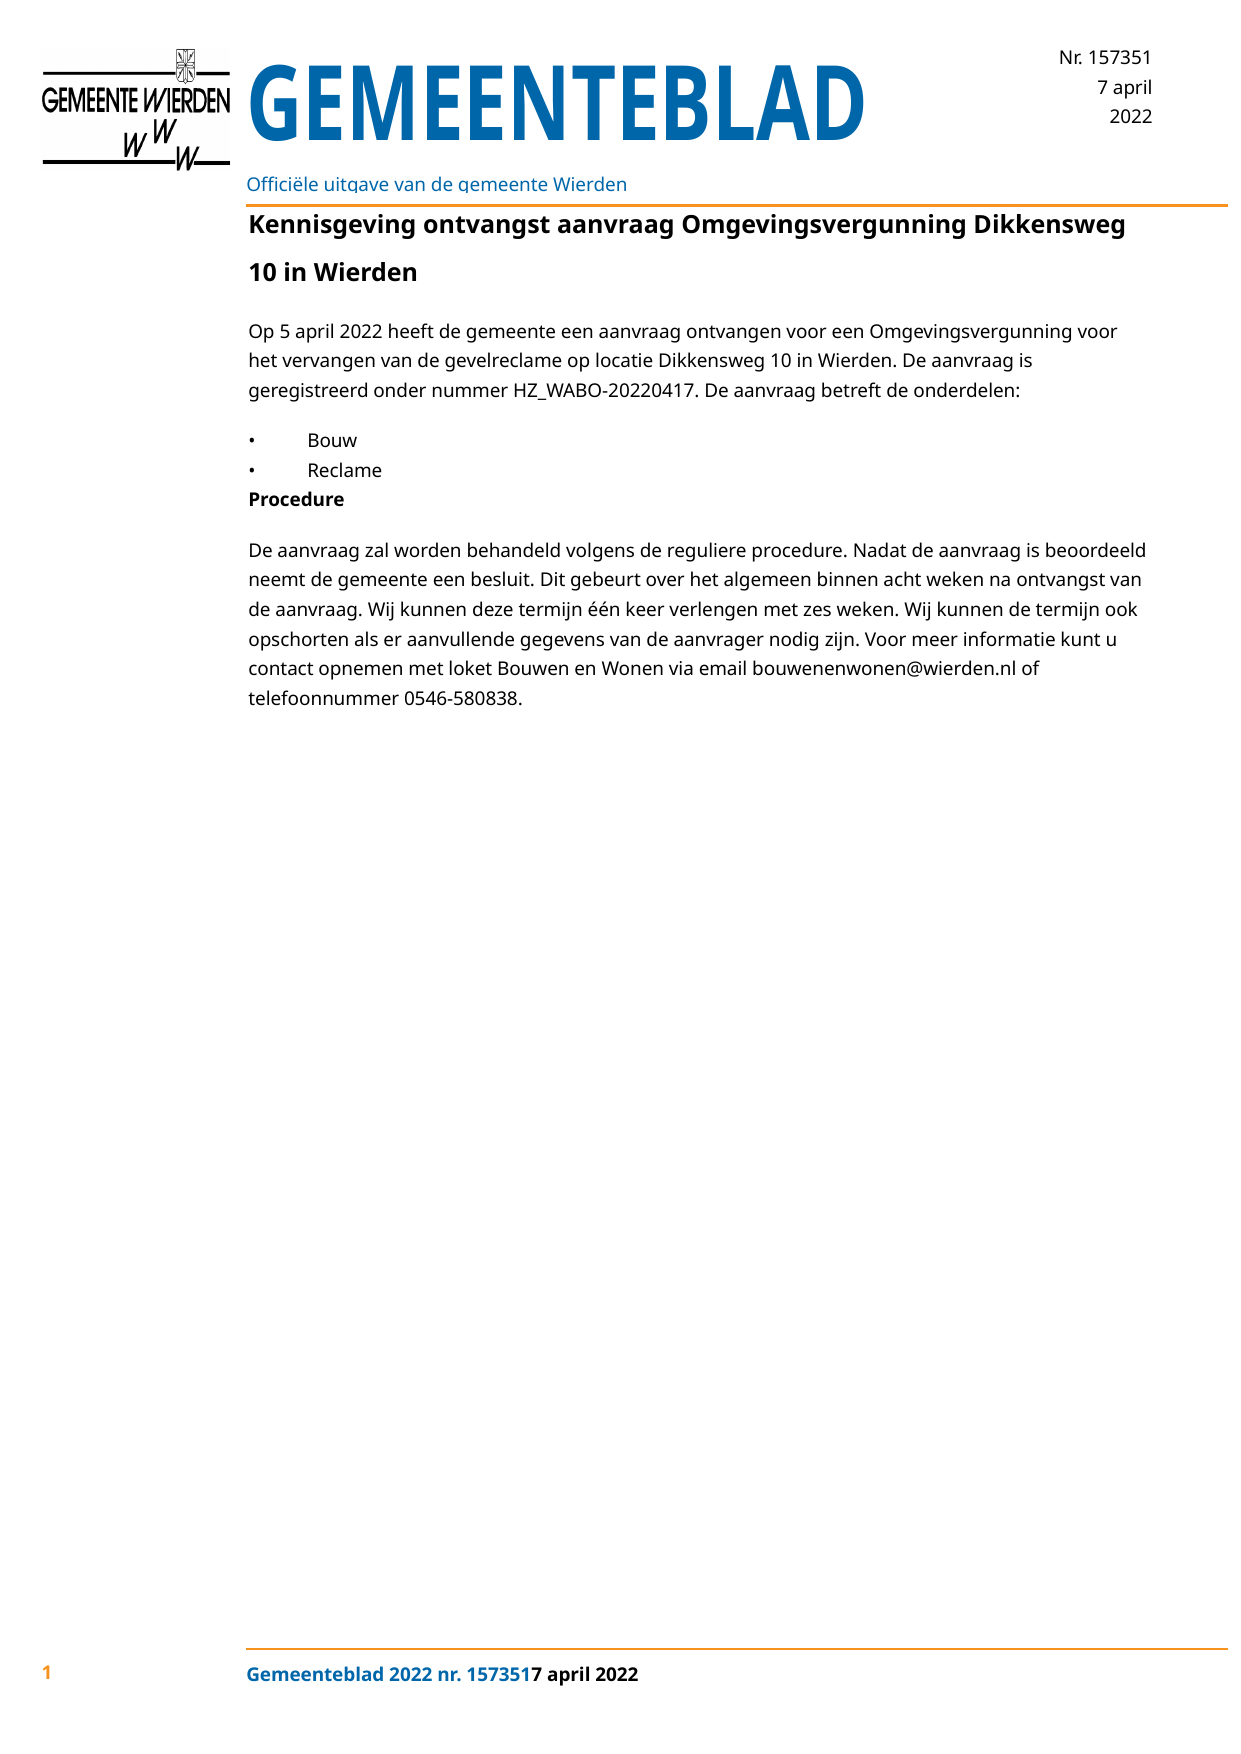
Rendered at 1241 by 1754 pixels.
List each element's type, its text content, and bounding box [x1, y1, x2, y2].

list Bouw [248, 427, 1152, 453]
text Kennisgeving ontvangst aanvraag Omgevingsvergunning Dikkensweg 10 in Wierden [248, 207, 1152, 288]
text Procedure [248, 487, 1152, 512]
list Reclame [248, 457, 1152, 483]
text Op 5 april 2022 heeft de gemeente een aanvraag ontvangen voor een Omgevingsvergunning voor het vervangen van de gevelreclame op locatie Dikkensweg 10 in Wierden. De aanvraag is geregistreerd onder nummer HZ_WABO-20220417. De aanvraag betreft de onderdelen: [248, 318, 1152, 403]
text De aanvraag zal worden behandeld volgens de reguliere procedure. Nadat de aanvraag is beoordeeld neemt de gemeente een besluit. Dit gebeurt over het algemeen binnen acht weken na ontvangst van de aanvraag. Wij kunnen deze termijn één keer verlengen met zes weken. Wij kunnen de termijn ook opschorten als er aanvullende gegevens van de aanvrager nodig zijn. Voor meer informatie kunt u contact opnemen met loket Bouwen en Wonen via email bouwenenwonen@wierden.nl of telefoonnummer 0546-580838. [248, 537, 1152, 711]
picture [41, 47, 231, 172]
